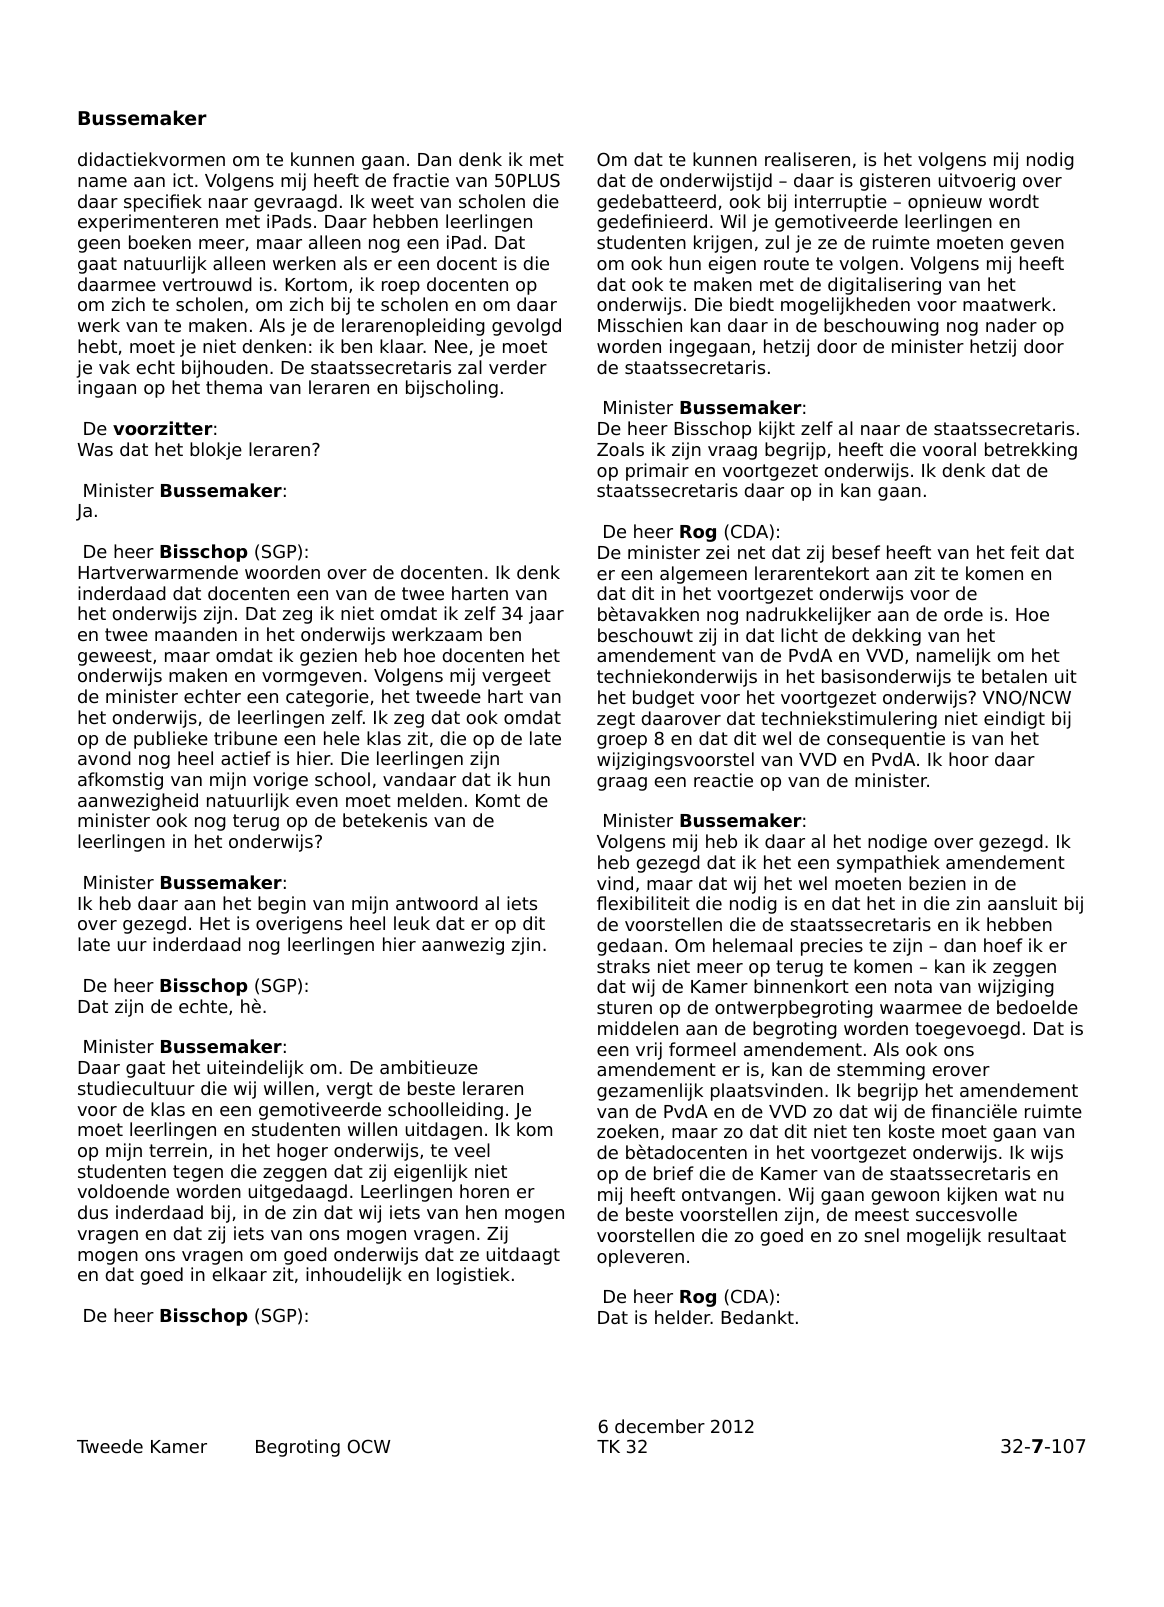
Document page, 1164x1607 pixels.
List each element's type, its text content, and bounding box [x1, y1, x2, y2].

text Daar gaat het uiteindelijk om. De ambitieuze studiecultuur die wij willen, vergt de beste leraren voor de klas en een gemotiveerde schoolleiding. Je moet leerlingen en studenten willen uitdagen. Ik kom op mijn terrein, in het hoger onderwijs, te veel studenten tegen die zeggen dat zij eigenlijk niet voldoende worden uitgedaagd. Leerlingen horen er dus inderdaad bij, in de zin dat wij iets van hen mogen vragen en dat zij iets van ons mogen vragen. Zij mogen ons vragen om goed onderwijs dat ze uitdaagt en dat goed in elkaar zit, inhoudelijk en logistiek. [77, 1058, 567, 1286]
text Om dat te kunnen realiseren, is het volgens mij nodig dat de onderwijstijd – daar is gisteren uitvoerig over gedebatteerd, ook bij interruptie – opnieuw wordt gedefinieerd. Wil je gemotiveerde leerlingen en studenten krijgen, zul je ze de ruimte moeten geven om ook hun eigen route te volgen. Volgens mij heeft dat ook te maken met de digitalisering van het onderwijs. Die biedt mogelijkheden voor maatwerk. Misschien kan daar in de beschouwing nog nader op worden ingegaan, hetzij door de minister hetzij door de staatssecretaris. [596, 150, 1087, 378]
text Volgens mij heb ik daar al het nodige over gezegd. Ik heb gezegd dat ik het een sympathiek amendement vind, maar dat wij het wel moeten bezien in de flexibiliteit die nodig is en dat het in die zin aansluit bij de voorstellen die de staatssecretaris en ik hebben gedaan. Om helemaal precies te zijn – dan hoef ik er straks niet meer op terug te komen – kan ik zeggen dat wij de Kamer binnenkort een nota van wijziging sturen op de ontwerpbegroting waarmee de bedoelde middelen aan de begroting worden toegevoegd. Dat is een vrij formeel amendement. Als ook ons amendement er is, kan de stemming erover gezamenlijk plaatsvinden. Ik begrijp het amendement van de PvdA en de VVD zo dat wij de financiële ruimte zoeken, maar zo dat dit niet ten koste moet gaan van de bètadocenten in het voortgezet onderwijs. Ik wijs op de brief die de Kamer van de staatssecretaris en mij heeft ontvangen. Wij gaan gewoon kijken wat nu de beste voorstellen zijn, de meest succesvolle voorstellen die zo goed en zo snel mogelijk resultaat opleveren. [596, 832, 1087, 1267]
text Ik heb daar aan het begin van mijn antwoord al iets over gezegd. Het is overigens heel leuk dat er op dit late uur inderdaad nog leerlingen hier aanwezig zjin. [77, 893, 567, 956]
text Minister Bussemaker: [77, 1037, 567, 1058]
text De heer Rog (CDA): [596, 1287, 1087, 1308]
text Minister Bussemaker: [77, 873, 567, 893]
text De heer Bisschop kijkt zelf al naar de staatssecretaris. Zoals ik zijn vraag begrijp, heeft die vooral betrekking op primair en voortgezet onderwijs. Ik denk dat de staatssecretaris daar op in kan gaan. [596, 419, 1087, 502]
text Ja. [77, 501, 567, 522]
text Hartverwarmende woorden over de docenten. Ik denk inderdaad dat docenten een van de twee harten van het onderwijs zijn. Dat zeg ik niet omdat ik zelf 34 jaar en twee maanden in het onderwijs werkzaam ben geweest, maar omdat ik gezien heb hoe docenten het onderwijs maken en vormgeven. Volgens mij vergeet de minister echter een categorie, het tweede hart van het onderwijs, de leerlingen zelf. Ik zeg dat ook omdat op de publieke tribune een hele klas zit, die op de late avond nog heel actief is hier. Die leerlingen zijn afkomstig van mijn vorige school, vandaar dat ik hun aanwezigheid natuurlijk even moet melden. Komt de minister ook nog terug op de betekenis van de leerlingen in het onderwijs? [77, 563, 567, 853]
text Minister Bussemaker: [77, 480, 567, 501]
text Minister Bussemaker: [596, 811, 1087, 832]
text Minister Bussemaker: [596, 398, 1087, 419]
text De minister zei net dat zij besef heeft van het feit dat er een algemeen lerarentekort aan zit te komen en dat dit in het voortgezet onderwijs voor de bètavakken nog nadrukkelijker aan de orde is. Hoe beschouwt zij in dat licht de dekking van het amendement van de PvdA en VVD, namelijk om het techniekonderwijs in het basisonderwijs te betalen uit het budget voor het voortgezet onderwijs? VNO/NCW zegt daarover dat techniekstimulering niet eindigt bij groep 8 en dat dit wel de consequentie is van het wijzigingsvoorstel van VVD en PvdA. Ik hoor daar graag een reactie op van de minister. [596, 543, 1087, 791]
text didactiekvormen om te kunnen gaan. Dan denk ik met name aan ict. Volgens mij heeft de fractie van 50PLUS daar specifiek naar gevraagd. Ik weet van scholen die experimenteren met iPads. Daar hebben leerlingen geen boeken meer, maar alleen nog een iPad. Dat gaat natuurlijk alleen werken als er een docent is die daarmee vertrouwd is. Kortom, ik roep docenten op om zich te scholen, om zich bij te scholen en om daar werk van te maken. Als je de lerarenopleiding gevolgd hebt, moet je niet denken: ik ben klaar. Nee, je moet je vak echt bijhouden. De staatssecretaris zal verder ingaan op het thema van leraren en bijscholing. [77, 150, 567, 399]
text Was dat het blokje leraren? [77, 440, 567, 460]
text De heer Bisschop (SGP): [77, 1306, 567, 1327]
text De heer Bisschop (SGP): [77, 542, 567, 563]
text De voorzitter: [77, 419, 567, 440]
text Dat zijn de echte, hè. [77, 996, 567, 1017]
text Dat is helder. Bedankt. [596, 1308, 1087, 1329]
text De heer Bisschop (SGP): [77, 976, 567, 996]
text De heer Rog (CDA): [596, 522, 1087, 543]
